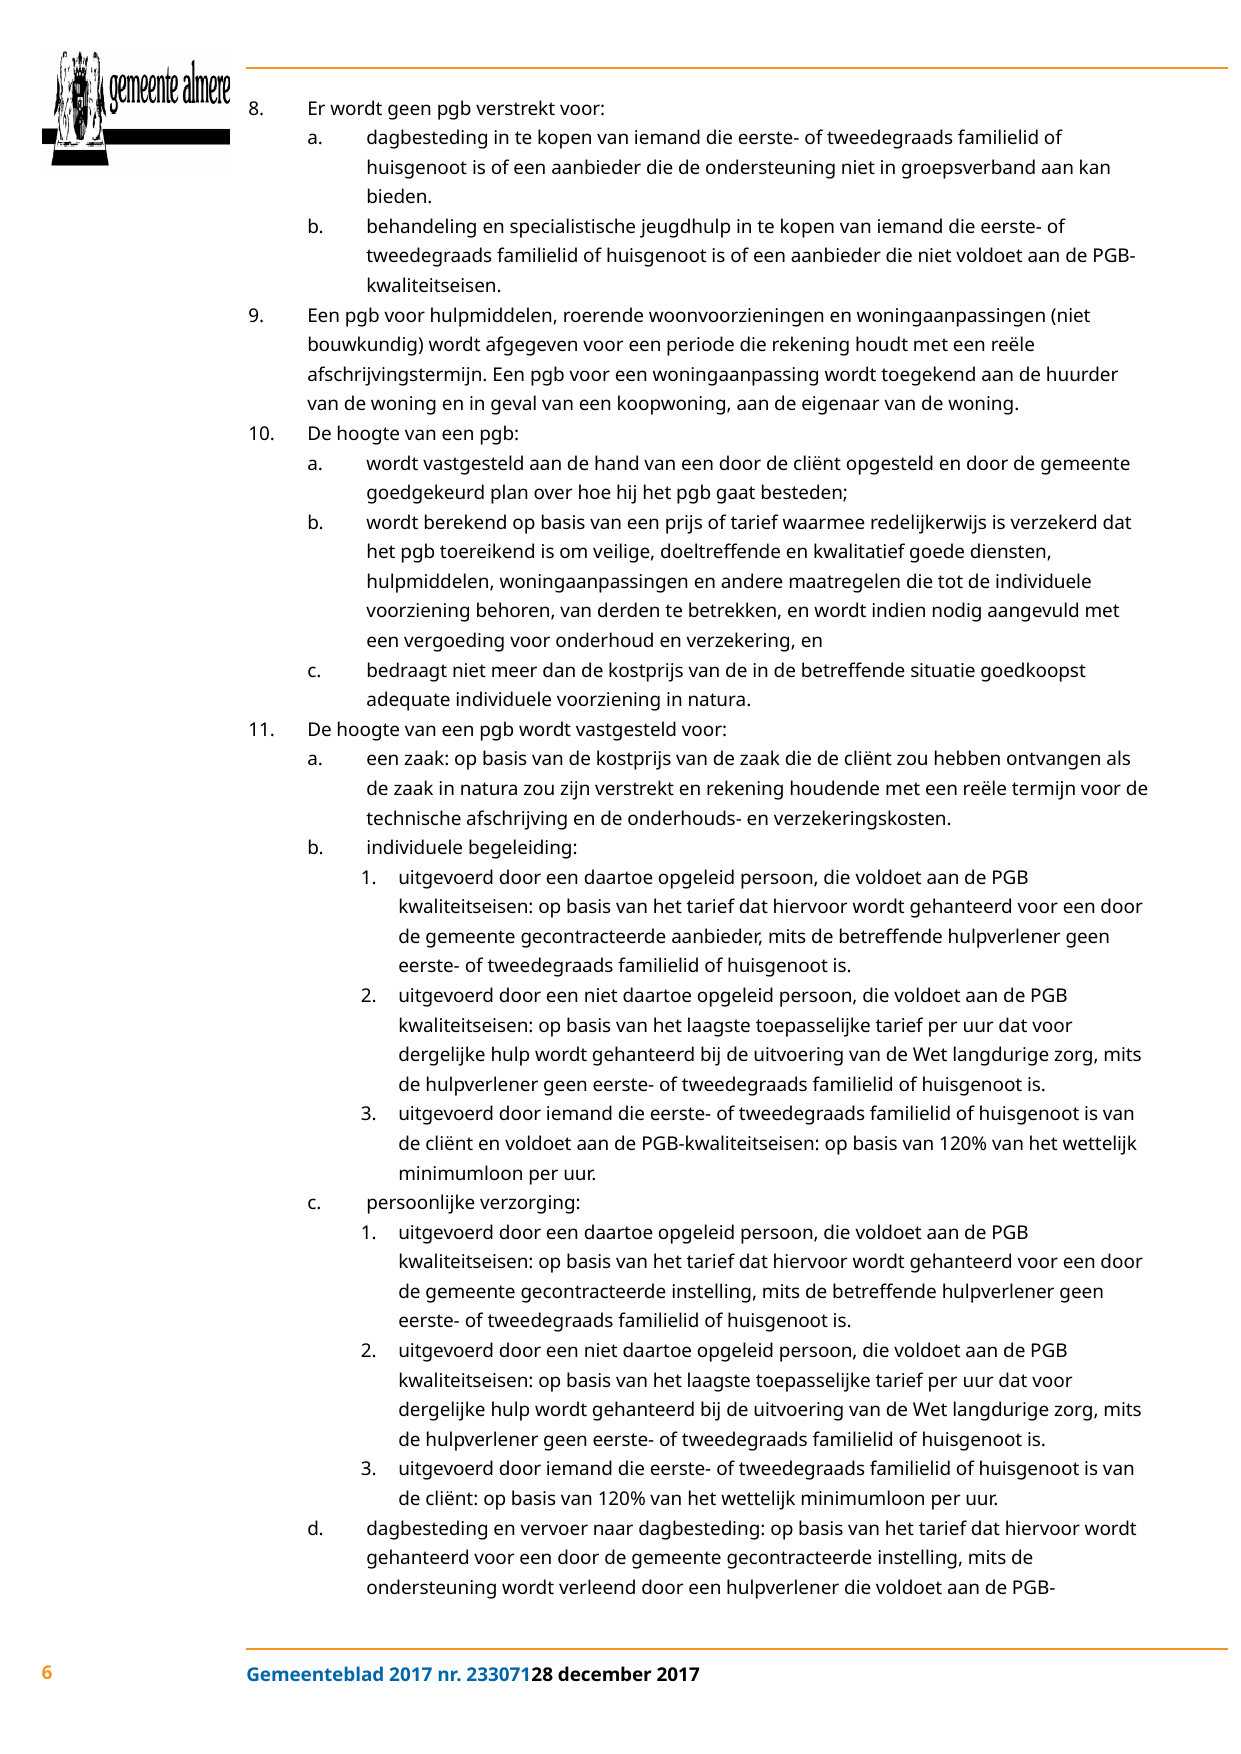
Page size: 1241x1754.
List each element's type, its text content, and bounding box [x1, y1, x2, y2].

list uitgevoerd door iemand die eerste- of tweedegraads familielid of huisgenoot is van de cliënt en voldoet aan de PGB-kwaliteitseisen: op basis van 120% van het wettelijk minimumloon per uur. [361, 1101, 1152, 1186]
list uitgevoerd door een niet daartoe opgeleid persoon, die voldoet aan de PGB kwaliteitseisen: op basis van het laagste toepasselijke tarief per uur dat voor dergelijke hulp wordt gehanteerd bij de uitvoering van de Wet langdurige zorg, mits de hulpverlener geen eerste- of tweedegraads familielid of huisgenoot is. [361, 982, 1152, 1097]
list uitgevoerd door een daartoe opgeleid persoon, die voldoet aan de PGB kwaliteitseisen: op basis van het tarief dat hiervoor wordt gehanteerd voor een door de gemeente gecontracteerde instelling, mits de betreffende hulpverlener geen eerste- of tweedegraads familielid of huisgenoot is. [361, 1219, 1152, 1333]
list persoonlijke verzorging: [307, 1189, 1152, 1215]
list De hoogte van een pgb wordt vastgesteld voor: [248, 716, 1152, 742]
list wordt vastgesteld aan de hand van een door de cliënt opgesteld en door de gemeente goedgekeurd plan over hoe hij het pgb gaat besteden; [307, 450, 1152, 505]
list Er wordt geen pgb verstrekt voor: [248, 95, 1152, 121]
list bedraagt niet meer dan de kostprijs van de in de betreffende situatie goedkoopst adequate individuele voorziening in natura. [307, 657, 1152, 712]
list behandeling en specialistische jeugdhulp in te kopen van iemand die eerste- of tweedegraads familielid of huisgenoot is of een aanbieder die niet voldoet aan de PGB-kwaliteitseisen. [307, 213, 1152, 298]
list individuele begeleiding: [307, 834, 1152, 860]
list uitgevoerd door iemand die eerste- of tweedegraads familielid of huisgenoot is van de cliënt: op basis van 120% van het wettelijk minimumloon per uur. [361, 1456, 1152, 1511]
list uitgevoerd door een niet daartoe opgeleid persoon, die voldoet aan de PGB kwaliteitseisen: op basis van het laagste toepasselijke tarief per uur dat voor dergelijke hulp wordt gehanteerd bij de uitvoering van de Wet langdurige zorg, mits de hulpverlener geen eerste- of tweedegraads familielid of huisgenoot is. [361, 1337, 1152, 1452]
list dagbesteding in te kopen van iemand die eerste- of tweedegraads familielid of huisgenoot is of een aanbieder die de ondersteuning niet in groepsverband aan kan bieden. [307, 124, 1152, 209]
list wordt berekend op basis van een prijs of tarief waarmee redelijkerwijs is verzekerd dat het pgb toereikend is om veilige, doeltreffende en kwalitatief goede diensten, hulpmiddelen, woningaanpassingen en andere maatregelen die tot de individuele voorziening behoren, van derden te betrekken, en wordt indien nodig aangevuld met een vergoeding voor onderhoud en verzekering, en [307, 509, 1152, 653]
picture [41, 47, 231, 172]
list Een pgb voor hulpmiddelen, roerende woonvoorzieningen en woningaanpassingen (niet bouwkundig) wordt afgegeven voor een periode die rekening houdt met een reële afschrijvingstermijn. Een pgb voor een woningaanpassing wordt toegekend aan de huurder van de woning en in geval van een koopwoning, aan de eigenaar van de woning. [248, 302, 1152, 416]
list dagbesteding en vervoer naar dagbesteding: op basis van het tarief dat hiervoor wordt gehanteerd voor een door de gemeente gecontracteerde instelling, mits de ondersteuning wordt verleend door een hulpverlener die voldoet aan de PGB- [307, 1515, 1152, 1600]
list uitgevoerd door een daartoe opgeleid persoon, die voldoet aan de PGB kwaliteitseisen: op basis van het tarief dat hiervoor wordt gehanteerd voor een door de gemeente gecontracteerde aanbieder, mits de betreffende hulpverlener geen eerste- of tweedegraads familielid of huisgenoot is. [361, 864, 1152, 978]
list een zaak: op basis van de kostprijs van de zaak die de cliënt zou hebben ontvangen als de zaak in natura zou zijn verstrekt en rekening houdende met een reële termijn voor de technische afschrijving en de onderhouds- en verzekeringskosten. [307, 746, 1152, 831]
list De hoogte van een pgb: [248, 420, 1152, 446]
